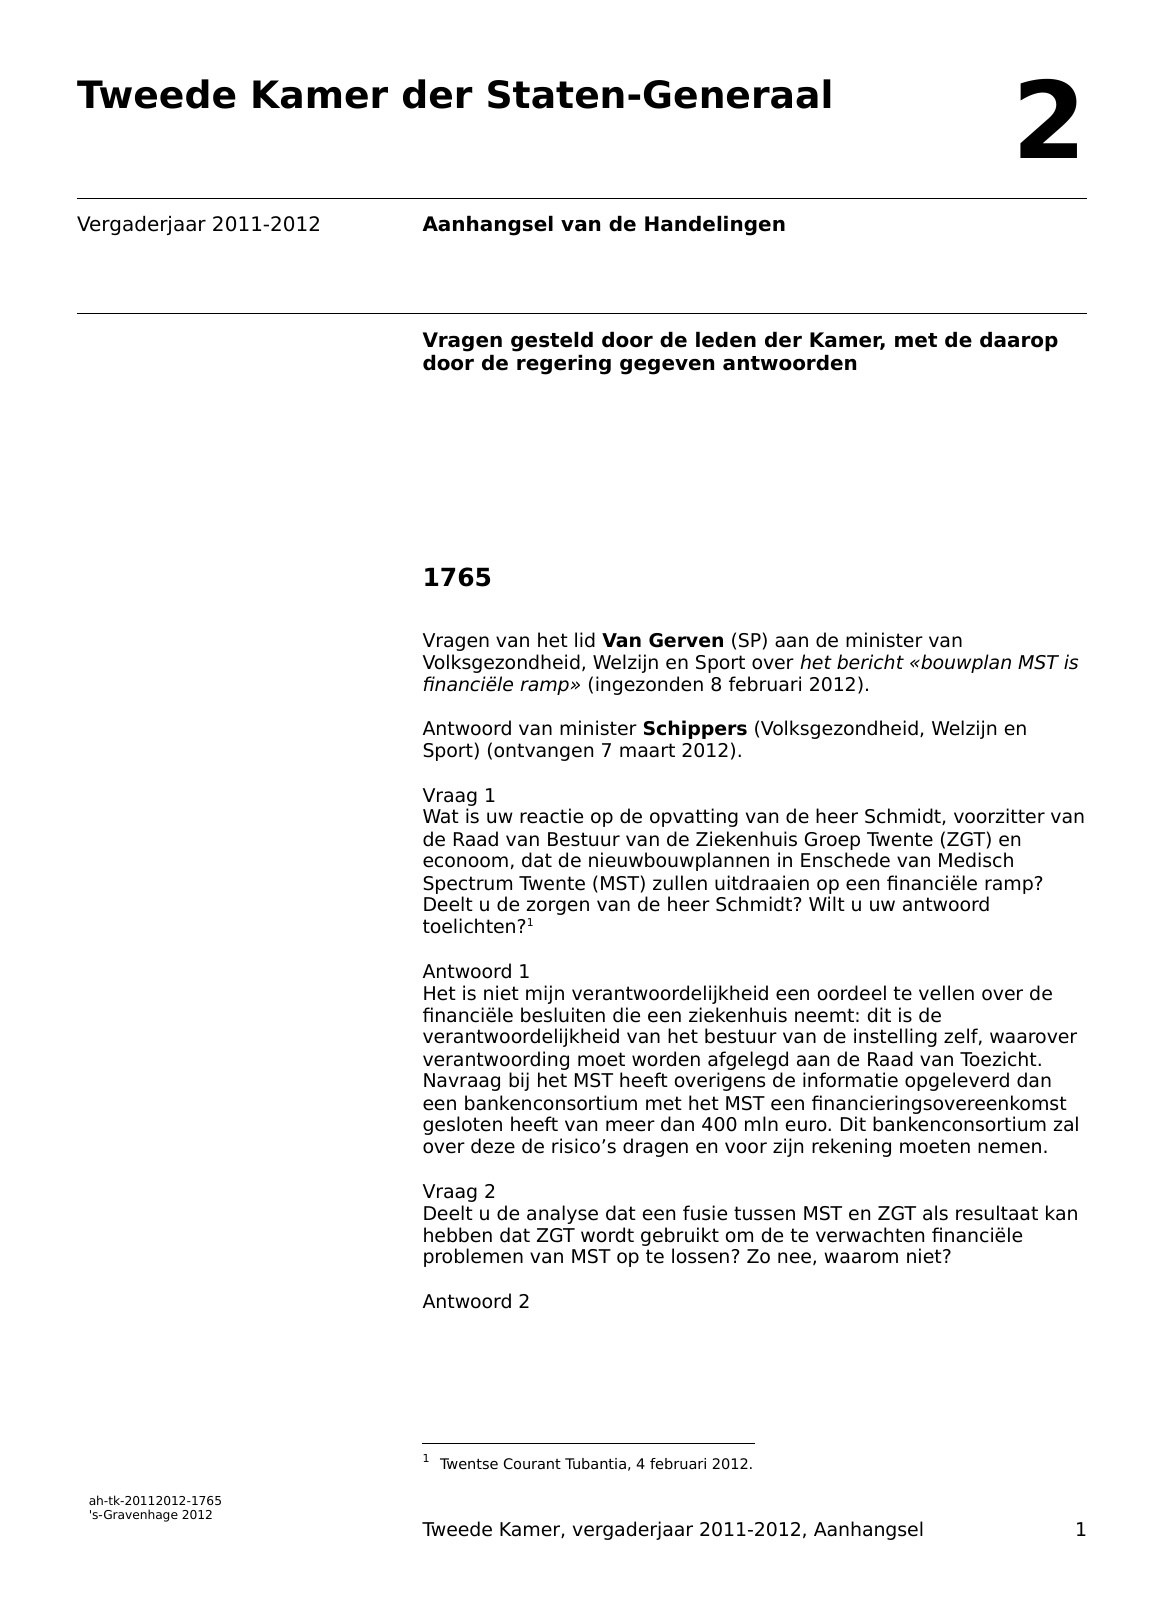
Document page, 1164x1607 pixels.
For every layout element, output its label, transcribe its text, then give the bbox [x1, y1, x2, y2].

text Antwoord 1 [422, 961, 1087, 982]
text Het is niet mijn verantwoordelijkheid een oordeel te vellen over de financiële besluiten die een ziekenhuis neemt: dit is de verantwoordelijkheid van het bestuur van de instelling zelf, waarover verantwoording moet worden afgelegd aan de Raad van Toezicht. Navraag bij het MST heeft overigens de informatie opgeleverd dan een bankenconsortium met het MST een financieringsovereenkomst gesloten heeft van meer dan 400 mln euro. Dit bankenconsortium zal over deze de risico’s dragen en voor zijn rekening moeten nemen. [422, 982, 1087, 1158]
table_header Tweede Kamer der Staten-Generaal [77, 59, 886, 198]
text Wat is uw reactie op de opvatting van de heer Schmidt, voorzitter van de Raad van Bestuur van de Ziekenhuis Groep Twente (ZGT) en econoom, dat de nieuwbouwplannen in Enschede van Medisch Spectrum Twente (MST) zullen uitdraaien op een financiële ramp? Deelt u de zorgen van de heer Schmidt? Wilt u uw antwoord toelichten? [422, 806, 1087, 938]
table_cell Vergaderjaar 2011-2012 [77, 199, 422, 313]
text Twentse Courant Tubantia, 4 februari 2012. [422, 1452, 1087, 1474]
text Vraag 2 [422, 1181, 1087, 1202]
text Vraag 1 [422, 784, 1087, 806]
text Vragen van het lid Van Gerven (SP) aan de minister van Volksgezondheid, Welzijn en Sport over het bericht «bouwplan MST is financiële ramp» (ingezonden 8 februari 2012). [422, 630, 1087, 696]
text 's-Gravenhage 2012 [88, 1508, 323, 1522]
text Antwoord 2 [422, 1291, 1087, 1313]
table_cell [77, 314, 422, 375]
text Antwoord van minister Schippers (Volksgezondheid, Welzijn en Sport) (ontvangen 7 maart 2012). [422, 718, 1087, 762]
table_header 2 [886, 59, 1087, 198]
text Deelt u de analyse dat een fusie tussen MST en ZGT als resultaat kan hebben dat ZGT wordt gebruikt om de te verwachten financiële problemen van MST op te lossen? Zo nee, waarom niet? [422, 1202, 1087, 1268]
text 1765 [422, 563, 1087, 592]
text ah-tk-20112012-1765 [88, 1494, 323, 1508]
table_cell Aanhangsel van de Handelingen [422, 199, 1087, 313]
table_cell Vragen gesteld door de leden der Kamer, met de daarop door de regering gegeven antwoorden [422, 314, 1087, 375]
